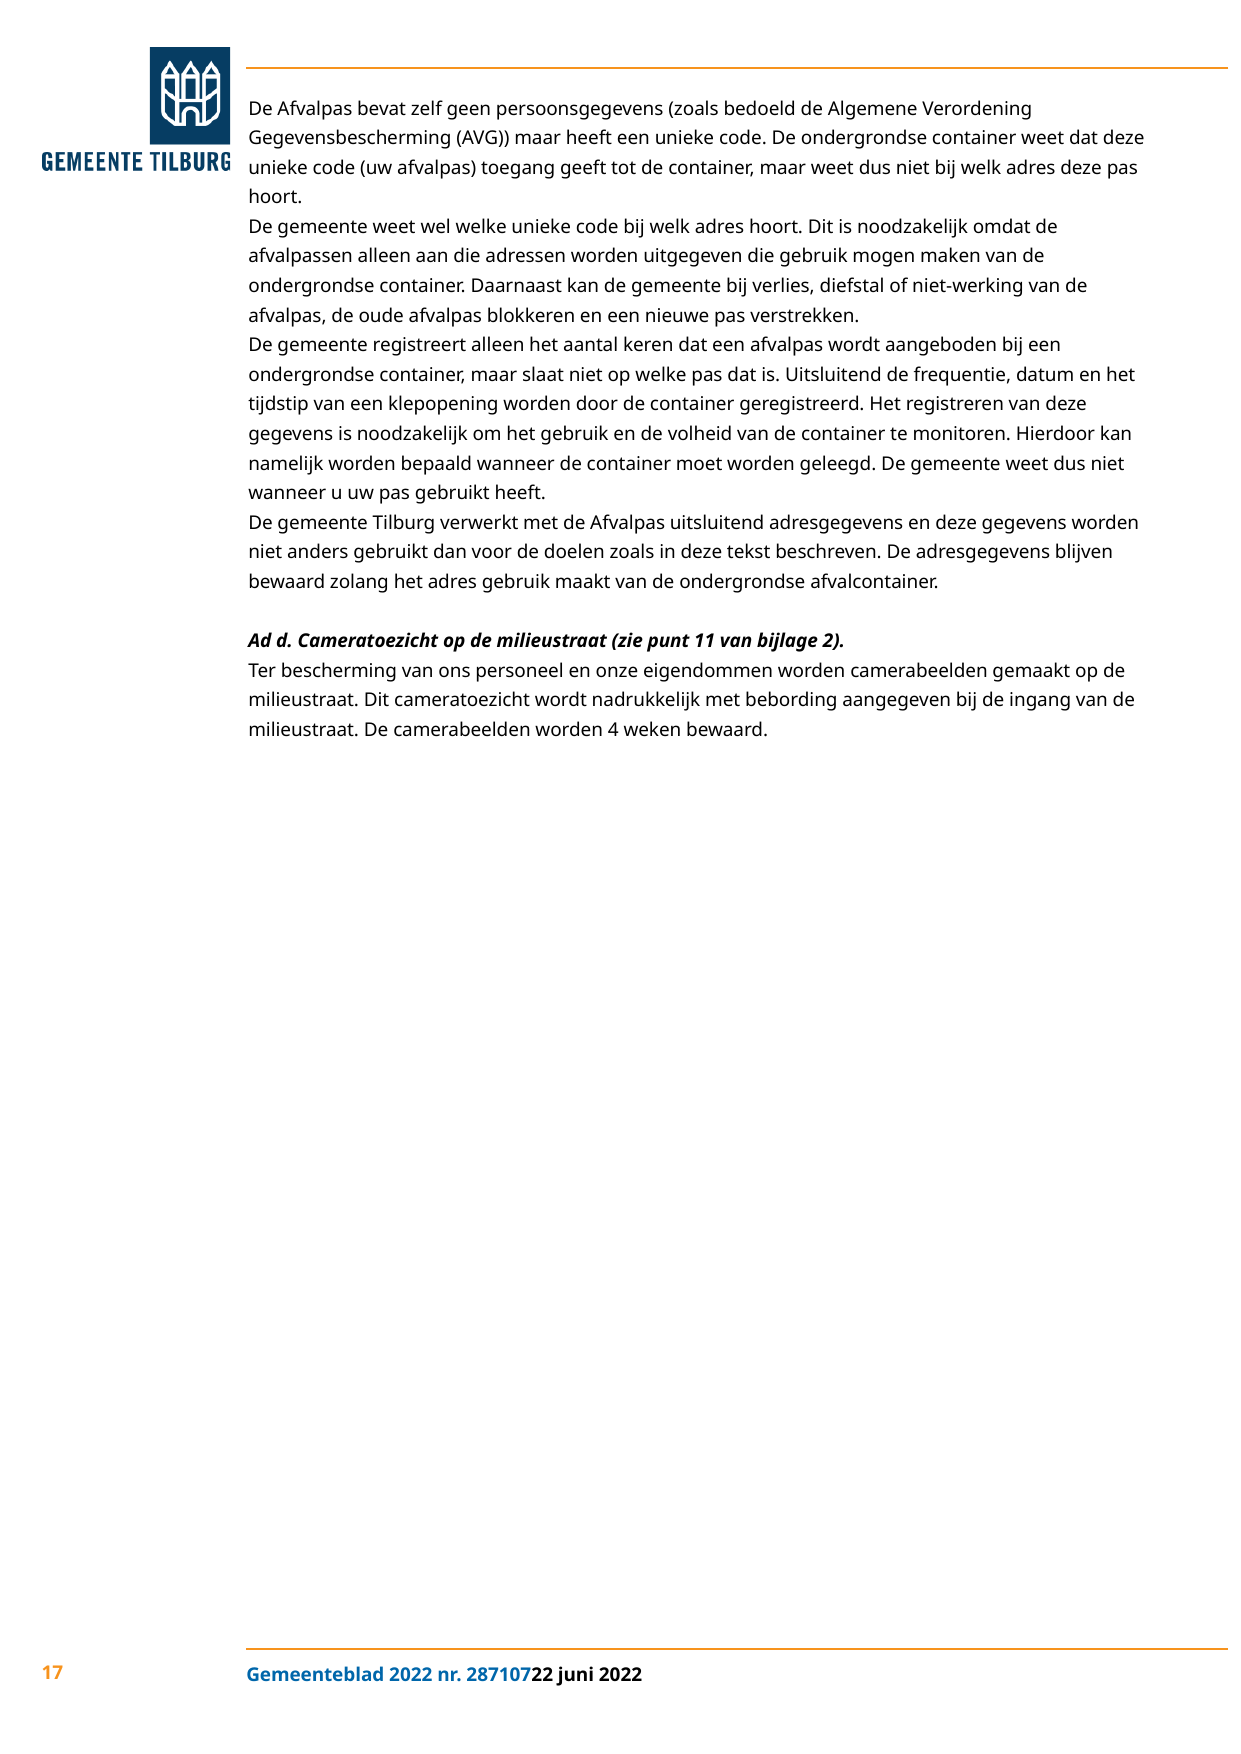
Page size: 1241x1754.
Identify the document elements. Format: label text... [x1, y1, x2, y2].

picture [41, 47, 231, 172]
text De gemeente weet wel welke unieke code bij welk adres hoort. Dit is noodzakelijk omdat de afvalpassen alleen aan die adressen worden uitgegeven die gebruik mogen maken van de ondergrondse container. Daarnaast kan de gemeente bij verlies, diefstal of niet-werking van de afvalpas, de oude afvalpas blokkeren en een nieuwe pas verstrekken. [248, 213, 1152, 328]
text De gemeente registreert alleen het aantal keren dat een afvalpas wordt aangeboden bij een ondergrondse container, maar slaat niet op welke pas dat is. Uitsluitend de frequentie, datum en het tijdstip van een klepopening worden door de container geregistreerd. Het registreren van deze gegevens is noodzakelijk om het gebruik en de volheid van de container te monitoren. Hierdoor kan namelijk worden bepaald wanneer de container moet worden geleegd. De gemeente weet dus niet wanneer u uw pas gebruikt heeft. [248, 331, 1152, 505]
text Ter bescherming van ons personeel en onze eigendommen worden camerabeelden gemaakt op de milieustraat. Dit cameratoezicht wordt nadrukkelijk met bebording aangegeven bij de ingang van de milieustraat. De camerabeelden worden 4 weken bewaard. [248, 657, 1152, 742]
text De gemeente Tilburg verwerkt met de Afvalpas uitsluitend adresgegevens en deze gegevens worden niet anders gebruikt dan voor de doelen zoals in deze tekst beschreven. De adresgegevens blijven bewaard zolang het adres gebruik maakt van de ondergrondse afvalcontainer. [248, 509, 1152, 594]
text Ad d. Cameratoezicht op de milieustraat (zie punt 11 van bijlage 2). [248, 627, 1152, 653]
text De Afvalpas bevat zelf geen persoonsgegevens (zoals bedoeld de Algemene Verordening Gegevensbescherming (AVG)) maar heeft een unieke code. De ondergrondse container weet dat deze unieke code (uw afvalpas) toegang geeft tot de container, maar weet dus niet bij welk adres deze pas hoort. [248, 95, 1152, 209]
